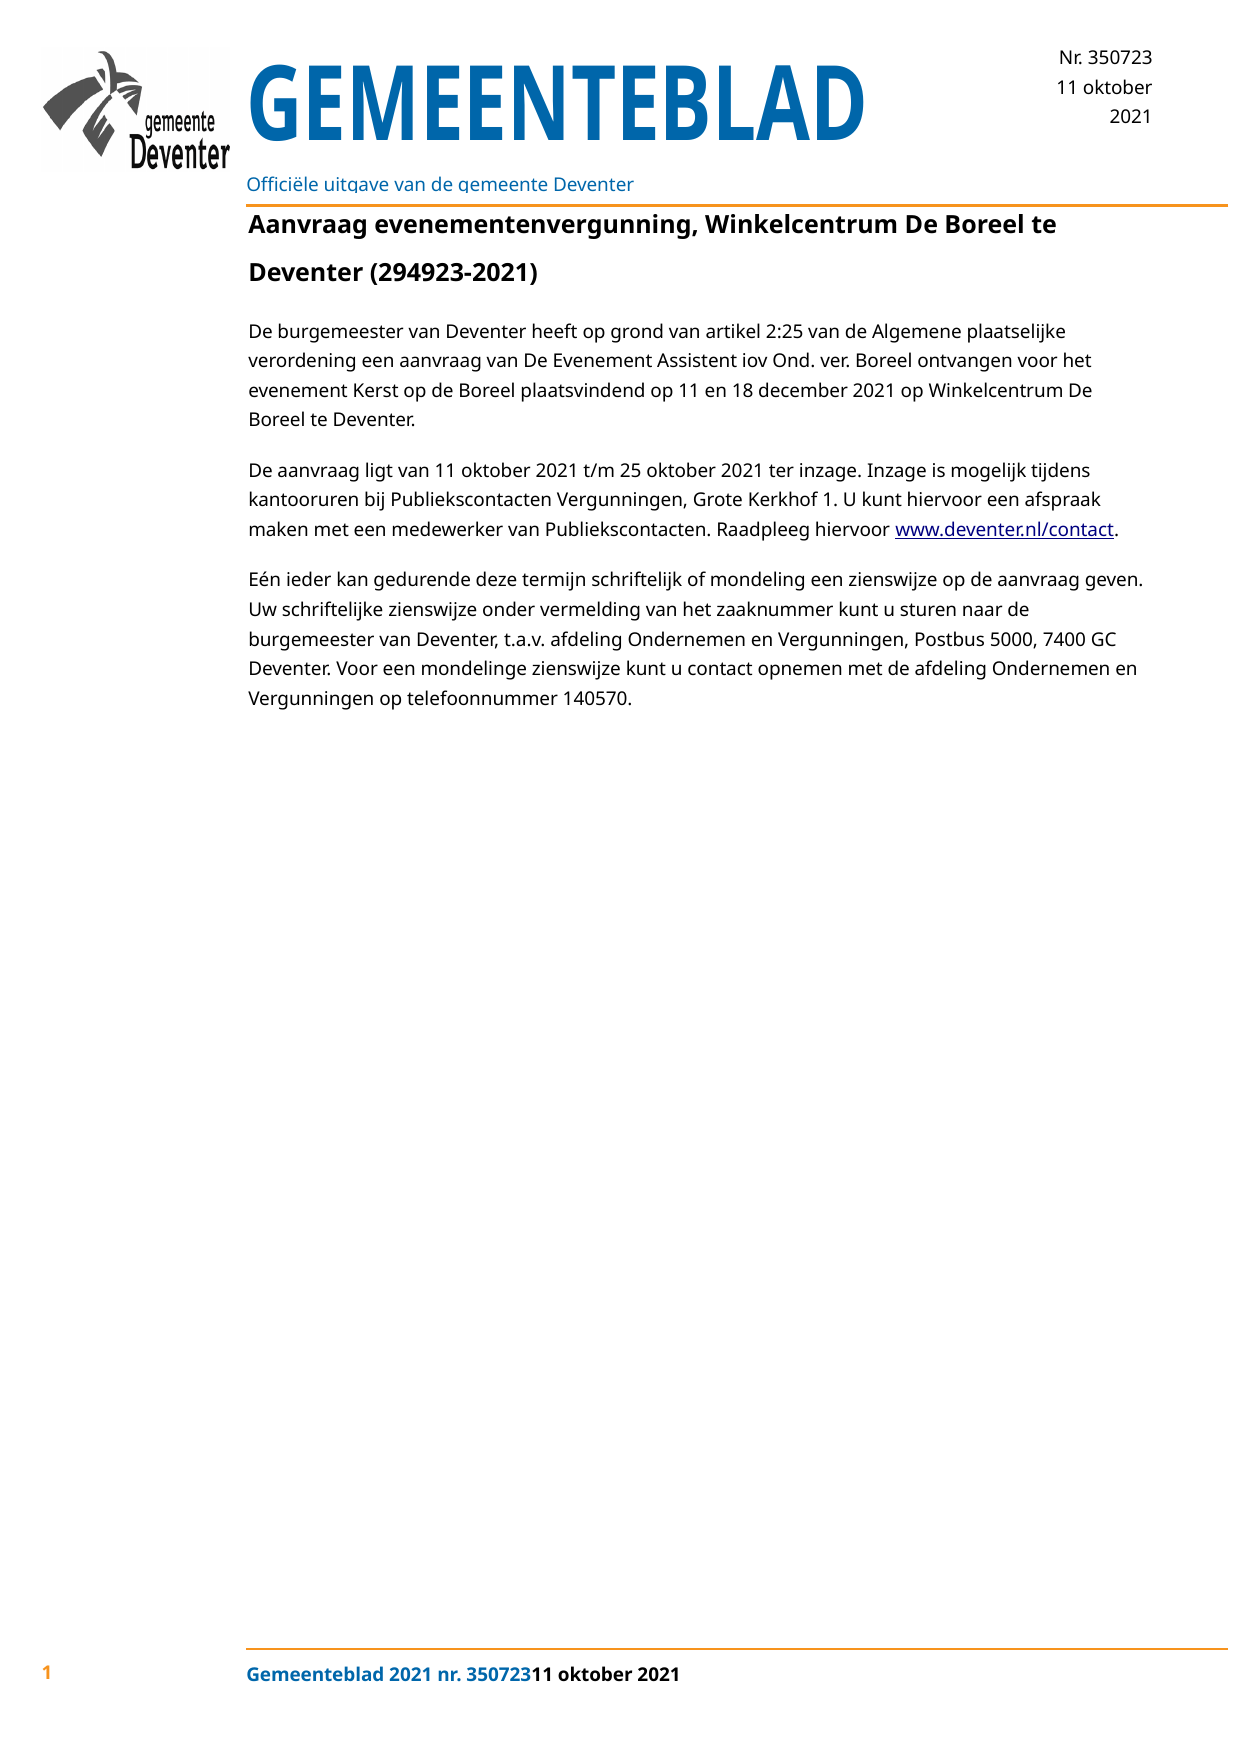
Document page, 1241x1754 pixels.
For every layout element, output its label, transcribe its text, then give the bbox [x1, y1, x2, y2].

text De burgemeester van Deventer heeft op grond van artikel 2:25 van de Algemene plaatselijke verordening een aanvraag van De Evenement Assistent iov Ond. ver. Boreel ontvangen voor het evenement Kerst op de Boreel plaatsvindend op 11 en 18 december 2021 op Winkelcentrum De Boreel te Deventer. [248, 318, 1152, 432]
text Aanvraag evenementenvergunning, Winkelcentrum De Boreel te Deventer (294923-2021) [248, 207, 1152, 288]
text Eén ieder kan gedurende deze termijn schriftelijk of mondeling een zienswijze op de aanvraag geven. Uw schriftelijke zienswijze onder vermelding van het zaaknummer kunt u sturen naar de burgemeester van Deventer, t.a.v. afdeling Ondernemen en Vergunningen, Postbus 5000, 7400 GC Deventer. Voor een mondelinge zienswijze kunt u contact opnemen met de afdeling Ondernemen en Vergunningen op telefoonnummer 140570. [248, 567, 1152, 711]
picture [41, 47, 231, 172]
text De aanvraag ligt van 11 oktober 2021 t/m 25 oktober 2021 ter inzage. Inzage is mogelijk tijdens kantooruren bij Publiekscontacten Vergunningen, Grote Kerkhof 1. U kunt hiervoor een afspraak maken met een medewerker van Publiekscontacten. Raadpleeg hiervoor www.deventer.nl/contact. [248, 457, 1152, 542]
